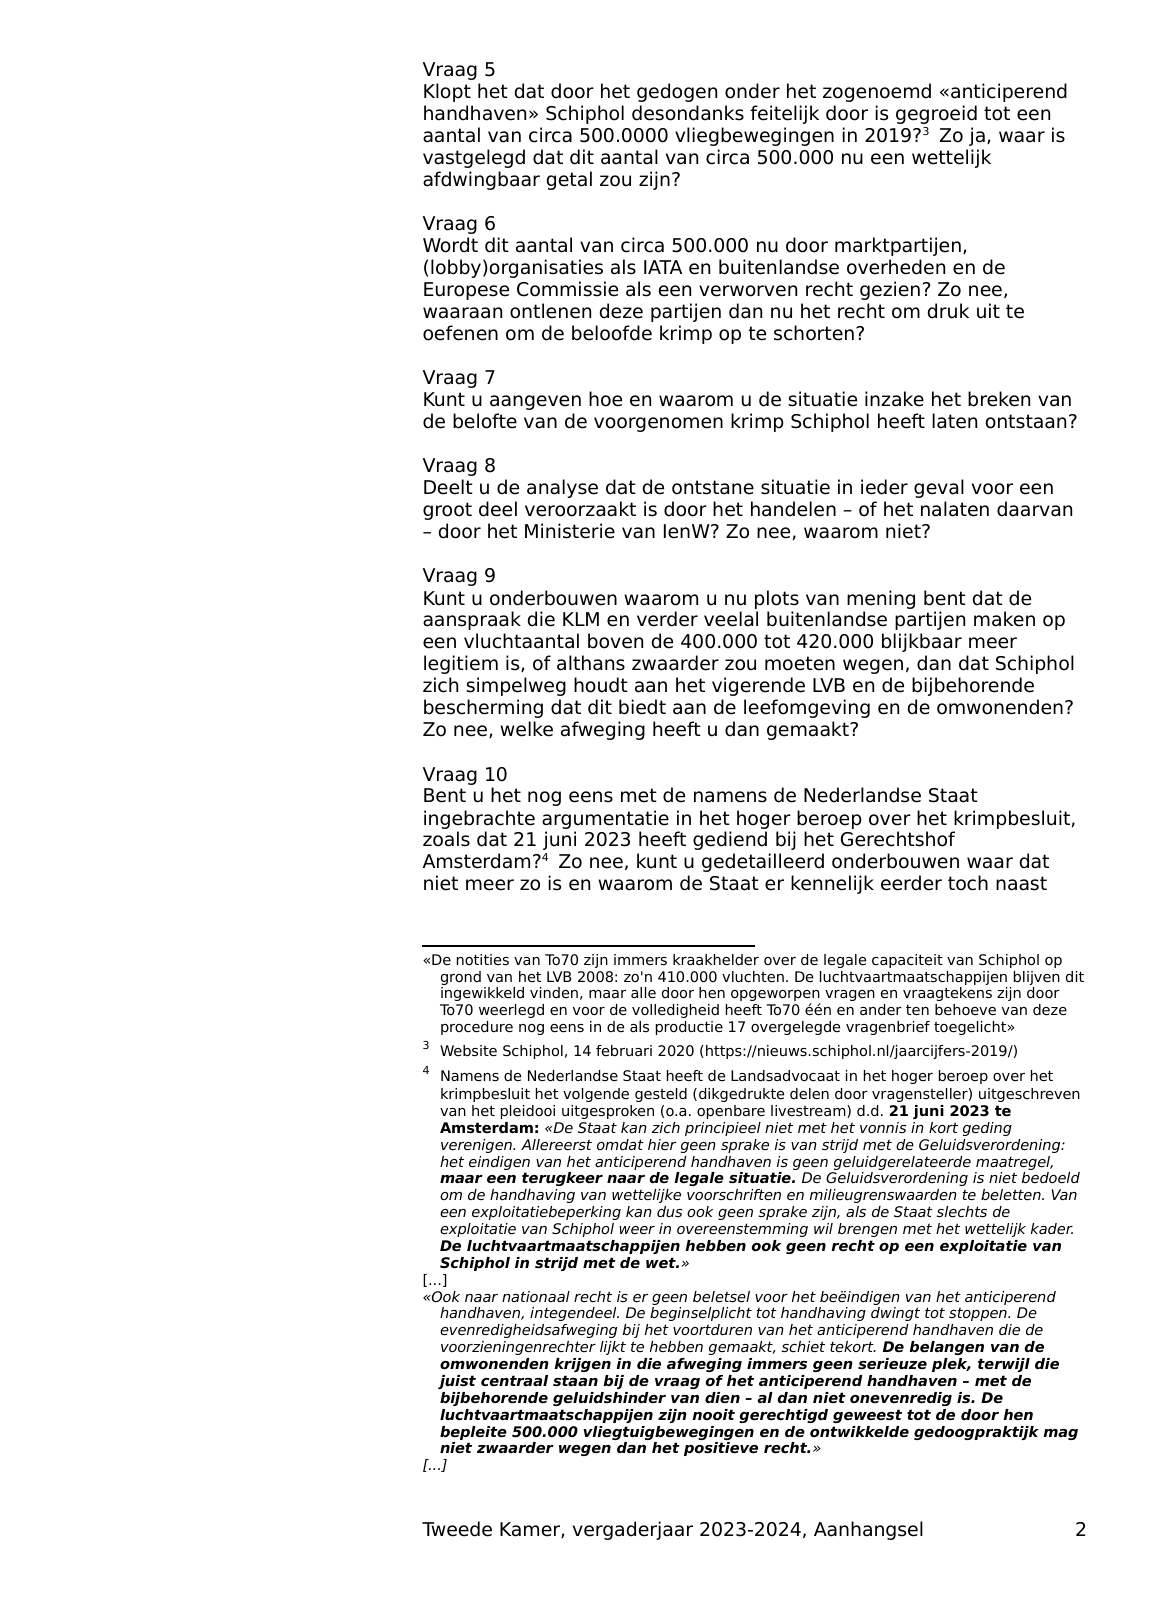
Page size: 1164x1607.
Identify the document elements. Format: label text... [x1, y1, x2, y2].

text Vraag 5 [422, 59, 1087, 81]
text «De notities van To70 zijn immers kraakhelder over de legale capaciteit van Schiphol op grond van het LVB 2008: zo'n 410.000 vluchten. De luchtvaartmaatschappijen blijven dit ingewikkeld vinden, maar alle door hen opgeworpen vragen en vraagtekens zijn door To70 weerlegd en voor de volledigheid heeft To70 één en ander ten behoeve van deze procedure nog eens in de als productie 17 overgelegde vragenbrief toegelicht» [422, 952, 1087, 1036]
text Kunt u onderbouwen waarom u nu plots van mening bent dat de aanspraak die KLM en verder veelal buitenlandse partijen maken op een vluchtaantal boven de 400.000 tot 420.000 blijkbaar meer legitiem is, of althans zwaarder zou moeten wegen, dan dat Schiphol zich simpelweg houdt aan het vigerende LVB en de bijbehorende bescherming dat dit biedt aan de leefomgeving en de omwonenden? Zo nee, welke afweging heeft u dan gemaakt? [422, 587, 1087, 741]
text Klopt het dat door het gedogen onder het zogenoemd «anticiperend handhaven» Schiphol desondanks feitelijk door is gegroeid tot een aantal van circa 500.0000 vliegbewegingen in 2019? Zo ja, waar is vastgelegd dat dit aantal van circa 500.000 nu een wettelijk afdwingbaar getal zou zijn? [422, 81, 1087, 191]
text Vraag 9 [422, 565, 1087, 587]
text Website Schiphol, 14 februari 2020 (https://nieuws.schiphol.nl/jaarcijfers-2019/) [422, 1039, 1087, 1061]
text Bent u het nog eens met de namens de Nederlandse Staat ingebrachte argumentatie in het hoger beroep over het krimpbesluit, zoals dat 21 juni 2023 heeft gediend bij het Gerechtshof Amsterdam? Zo nee, kunt u gedetailleerd onderbouwen waar dat niet meer zo is en waarom de Staat er kennelijk eerder toch naast [422, 785, 1087, 895]
text Vraag 8 [422, 455, 1087, 477]
text Vraag 7 [422, 367, 1087, 389]
text Vraag 10 [422, 763, 1087, 785]
text Vraag 6 [422, 213, 1087, 235]
text Kunt u aangeven hoe en waarom u de situatie inzake het breken van de belofte van de voorgenomen krimp Schiphol heeft laten ontstaan? [422, 389, 1087, 433]
text [...] [422, 1457, 1087, 1474]
text [...] [422, 1272, 1087, 1289]
text «Ook naar nationaal recht is er geen beletsel voor het beëindigen van het anticiperend handhaven, integendeel. De beginselplicht tot handhaving dwingt tot stoppen. De evenredigheidsafweging bij het voortduren van het anticiperend handhaven die de voorzieningenrechter lijkt te hebben gemaakt, schiet tekort. De belangen van de omwonenden krijgen in die afweging immers geen serieuze plek, terwijl die juist centraal staan bij de vraag of het anticiperend handhaven – met de bijbehorende geluidshinder van dien – al dan niet onevenredig is. De luchtvaartmaatschappijen zijn nooit gerechtigd geweest tot de door hen bepleite 500.000 vliegtuigbewegingen en de ontwikkelde gedoogpraktijk mag niet zwaarder wegen dan het positieve recht.» [422, 1289, 1087, 1457]
text Namens de Nederlandse Staat heeft de Landsadvocaat in het hoger beroep over het krimpbesluit het volgende gesteld (dikgedrukte delen door vragensteller) uitgeschreven van het pleidooi uitgesproken (o.a. openbare livestream) d.d. 21 juni 2023 te Amsterdam: «De Staat kan zich principieel niet met het vonnis in kort geding verenigen. Allereerst omdat hier geen sprake is van strijd met de Geluidsverordening: het eindigen van het anticiperend handhaven is geen geluidgerelateerde maatregel, maar een terugkeer naar de legale situatie. De Geluidsverordening is niet bedoeld om de handhaving van wettelijke voorschriften en milieugrenswaarden te beletten. Van een exploitatiebeperking kan dus ook geen sprake zijn, als de Staat slechts de exploitatie van Schiphol weer in overeenstemming wil brengen met het wettelijk kader. De luchtvaartmaatschappijen hebben ook geen recht op een exploitatie van Schiphol in strijd met de wet.» [422, 1064, 1087, 1272]
text Deelt u de analyse dat de ontstane situatie in ieder geval voor een groot deel veroorzaakt is door het handelen – of het nalaten daarvan – door het Ministerie van IenW? Zo nee, waarom niet? [422, 477, 1087, 543]
text Wordt dit aantal van circa 500.000 nu door marktpartijen, (lobby)organisaties als IATA en buitenlandse overheden en de Europese Commissie als een verworven recht gezien? Zo nee, waaraan ontlenen deze partijen dan nu het recht om druk uit te oefenen om de beloofde krimp op te schorten? [422, 235, 1087, 345]
